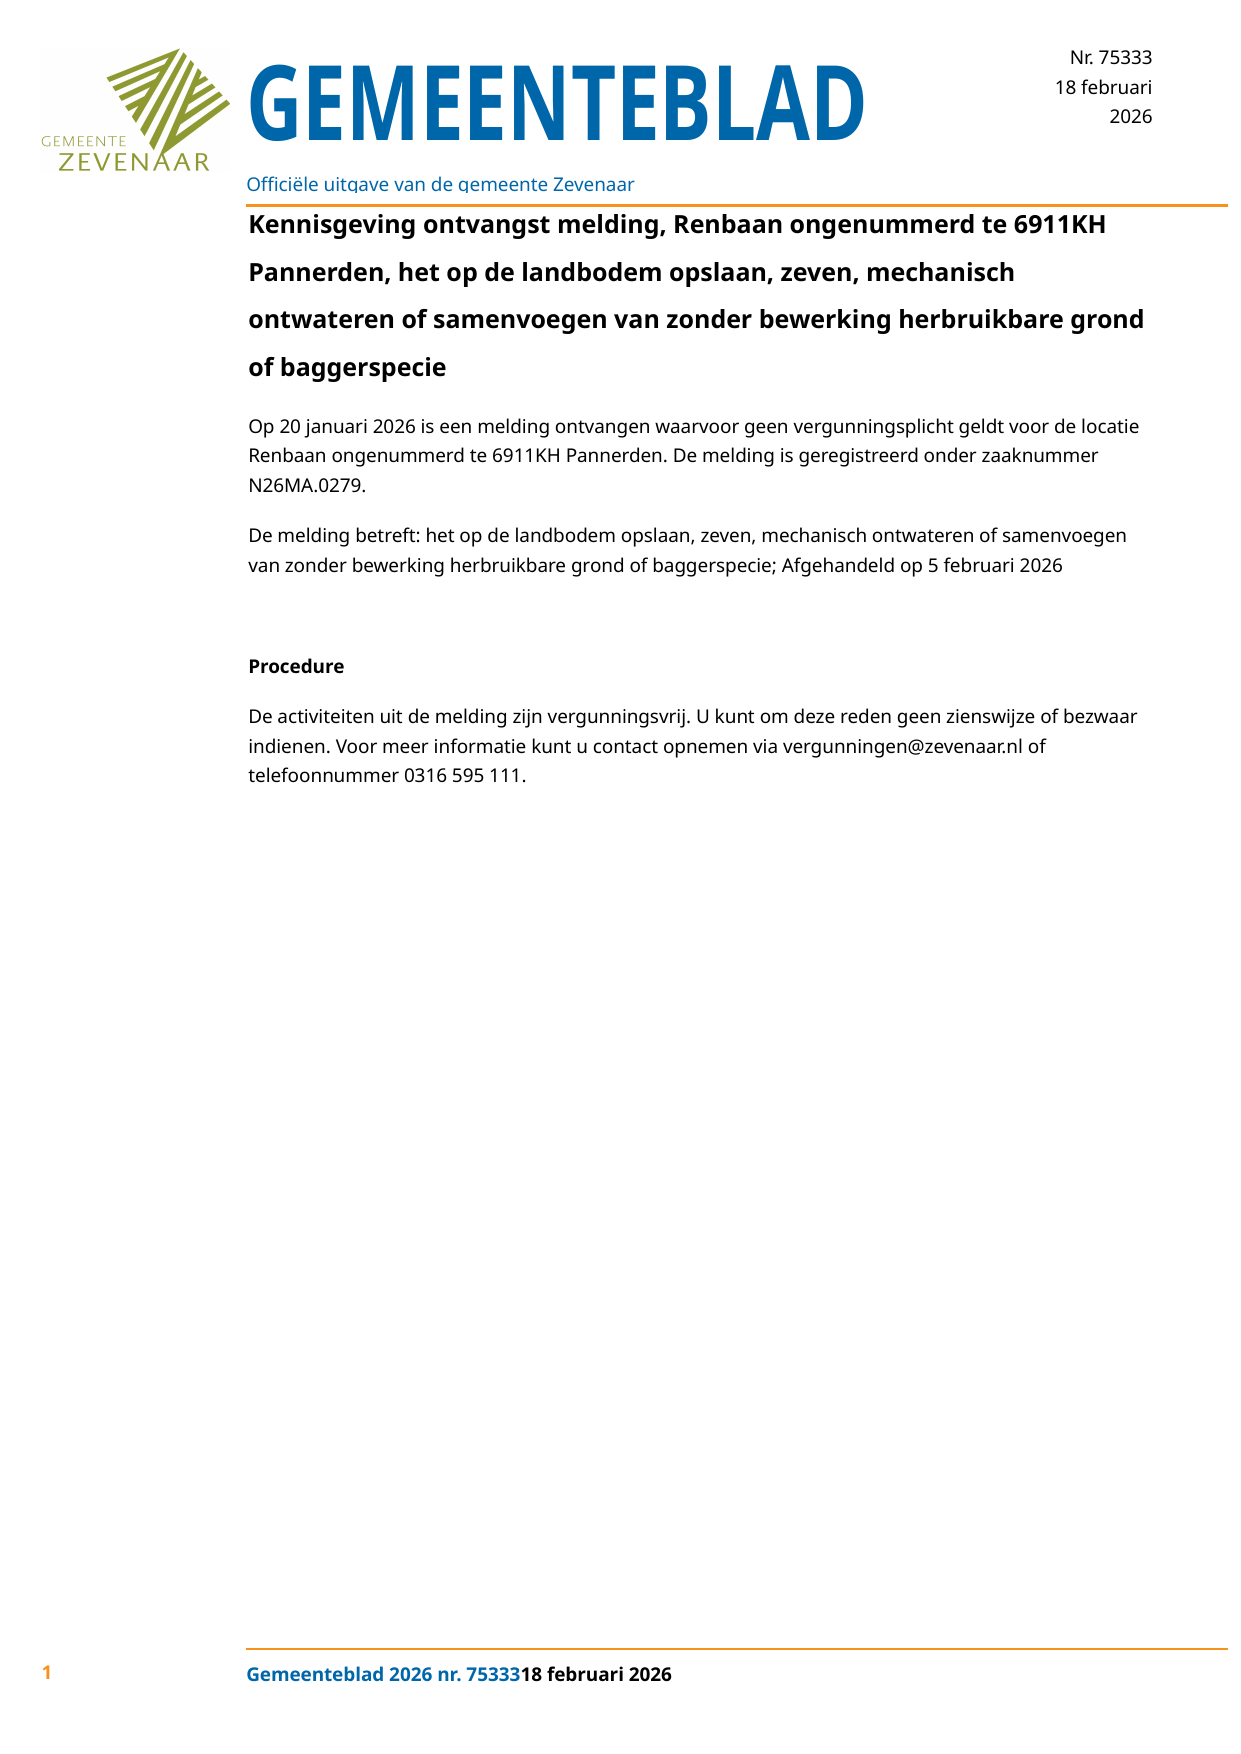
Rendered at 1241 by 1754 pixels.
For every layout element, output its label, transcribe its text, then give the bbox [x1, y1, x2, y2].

text Procedure [248, 653, 1152, 679]
text De melding betreft: het op de landbodem opslaan, zeven, mechanisch ontwateren of samenvoegen van zonder bewerking herbruikbare grond of baggerspecie; Afgehandeld op 5 februari 2026 [248, 523, 1152, 578]
text Kennisgeving ontvangst melding, Renbaan ongenummerd te 6911KH Pannerden, het op de landbodem opslaan, zeven, mechanisch ontwateren of samenvoegen van zonder bewerking herbruikbare grond of baggerspecie [248, 207, 1152, 384]
text De activiteiten uit de melding zijn vergunningsvrij. U kunt om deze reden geen zienswijze of bezwaar indienen. Voor meer informatie kunt u contact opnemen via vergunningen@zevenaar.nl of telefoonnummer 0316 595 111. [248, 703, 1152, 788]
text Op 20 januari 2026 is een melding ontvangen waarvoor geen vergunningsplicht geldt voor de locatie Renbaan ongenummerd te 6911KH Pannerden. De melding is geregistreerd onder zaaknummer N26MA.0279. [248, 413, 1152, 498]
picture [41, 47, 231, 172]
